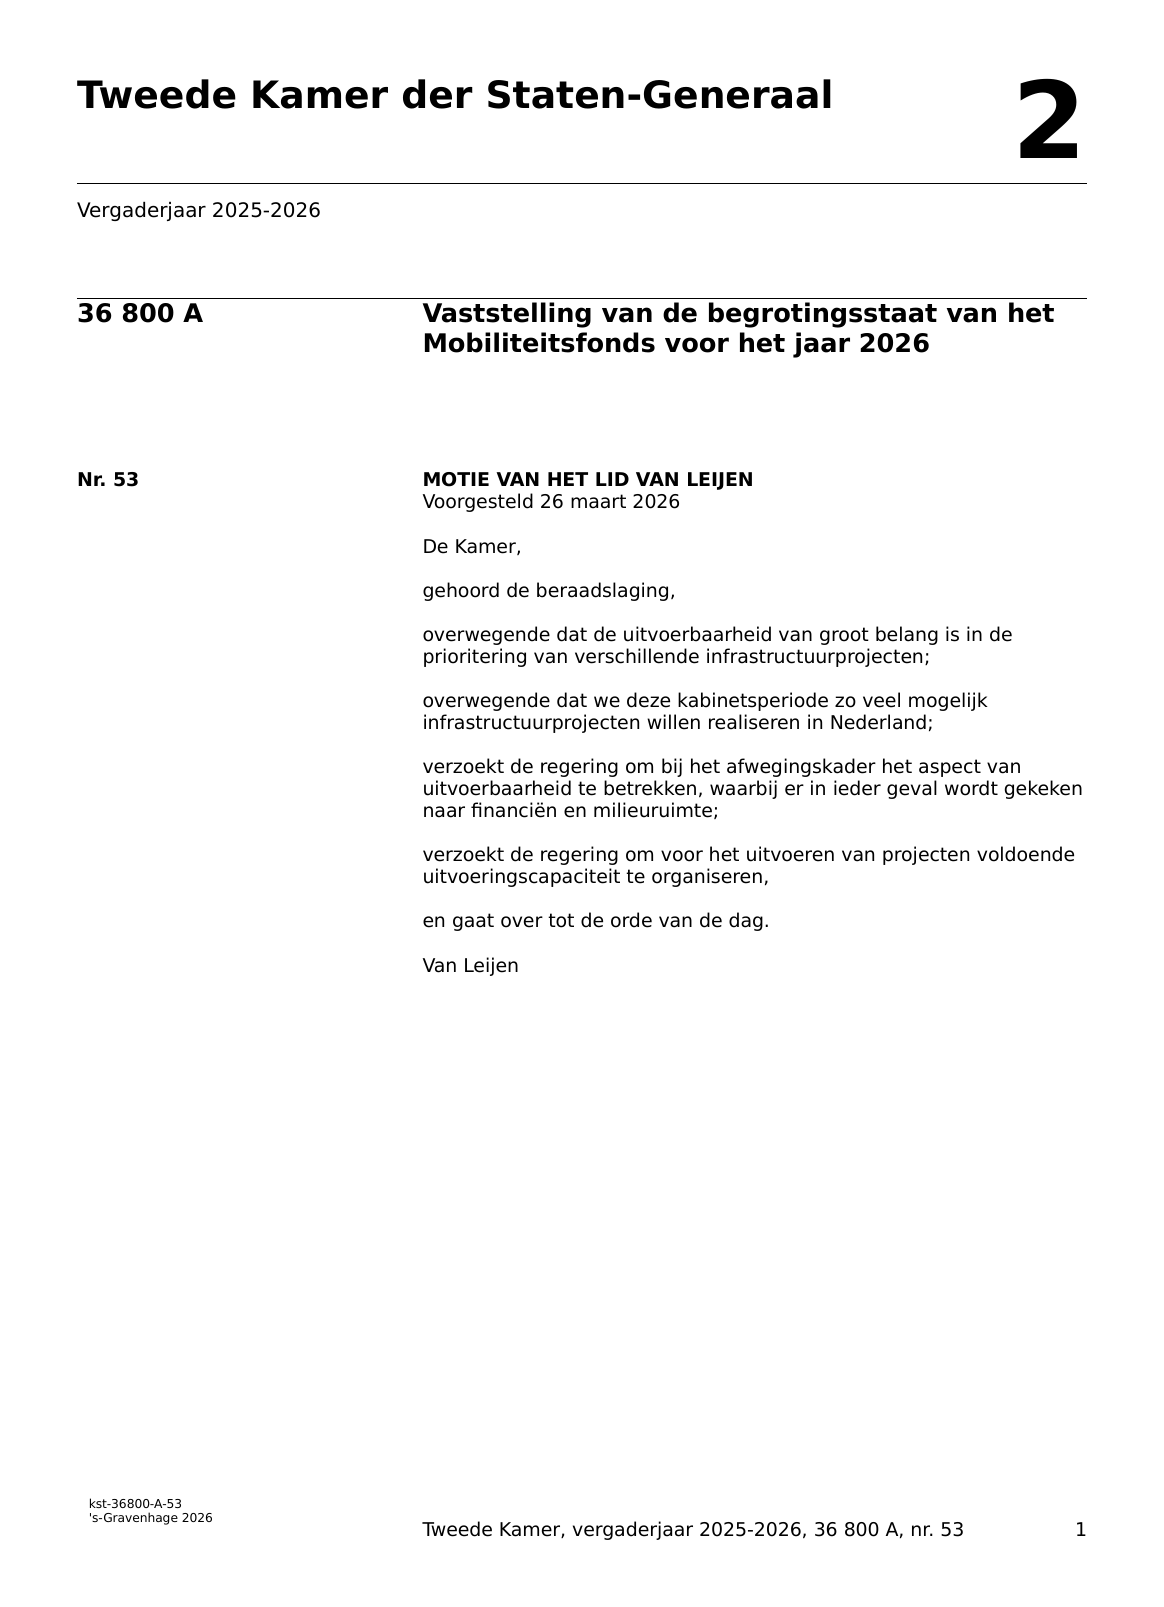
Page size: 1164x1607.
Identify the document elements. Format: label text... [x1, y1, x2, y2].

text De Kamer, [422, 536, 1087, 557]
text en gaat over tot de orde van de dag. [422, 910, 1087, 932]
table_cell Vergaderjaar 2025-2026 [77, 184, 1087, 298]
table_header Tweede Kamer der Staten-Generaal [77, 59, 886, 183]
text 's-Gravenhage 2026 [88, 1511, 323, 1525]
subtitle 36 800 A Vaststelling van de begrotingsstaat van het Mobiliteitsfonds voor het jaar 2026 [77, 299, 1087, 358]
text verzoekt de regering om bij het afwegingskader het aspect van uitvoerbaarheid te betrekken, waarbij er in ieder geval wordt gekeken naar financiën en milieuruimte; [422, 756, 1087, 822]
text overwegende dat de uitvoerbaarheid van groot belang is in de prioritering van verschillende infrastructuurprojecten; [422, 624, 1087, 668]
text verzoekt de regering om voor het uitvoeren van projecten voldoende uitvoeringscapaciteit te organiseren, [422, 844, 1087, 888]
table_header 2 [886, 59, 1087, 183]
text kst-36800-A-53 [88, 1497, 323, 1511]
text gehoord de beraadslaging, [422, 580, 1087, 602]
text Van Leijen [422, 954, 1087, 977]
subtitle Nr. 53 MOTIE VAN HET LID VAN LEIJEN [77, 469, 1087, 491]
text Voorgesteld 26 maart 2026 [422, 491, 1087, 513]
text overwegende dat we deze kabinetsperiode zo veel mogelijk infrastructuurprojecten willen realiseren in Nederland; [422, 690, 1087, 734]
